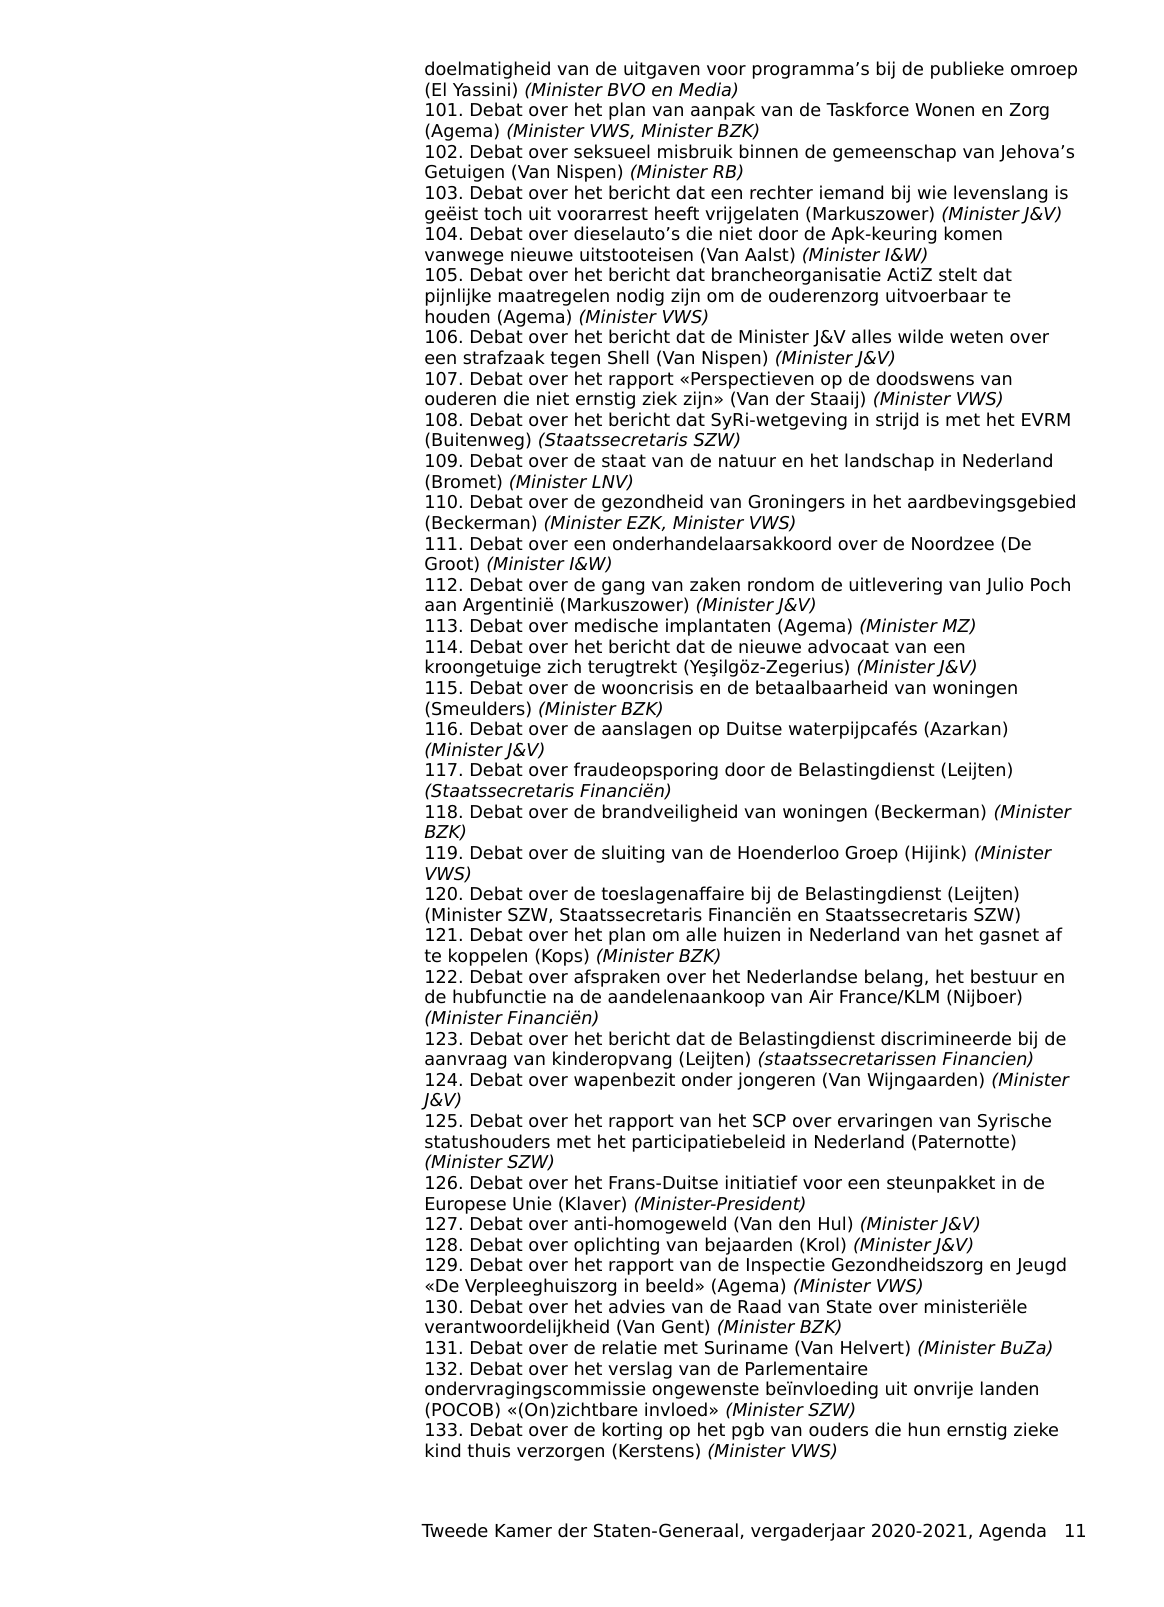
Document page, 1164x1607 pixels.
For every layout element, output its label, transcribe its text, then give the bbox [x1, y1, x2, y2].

table_cell 123. Debat over het bericht dat de Belastingdienst discrimineerde bij de aanvraag van kinderopvang (Leijten) (staatssecretarissen Financien) [418, 1029, 1087, 1070]
table_cell 126. Debat over het Frans-Duitse initiatief voor een steunpakket in de Europese Unie (Klaver) (Minister-President) [418, 1173, 1087, 1214]
table_cell [401, 802, 418, 843]
table_cell 105. Debat over het bericht dat brancheorganisatie ActiZ stelt dat pijnlijke maatregelen nodig zijn om de ouderenzorg uitvoerbaar te houden (Agema) (Minister VWS) [418, 265, 1087, 327]
table_cell [77, 1070, 401, 1111]
table_cell [401, 1070, 418, 1111]
table_cell 127. Debat over anti-homogeweld (Van den Hul) (Minister J&V) [418, 1214, 1087, 1235]
table_cell [77, 1255, 401, 1297]
table_cell 128. Debat over oplichting van bejaarden (Krol) (Minister J&V) [418, 1235, 1087, 1255]
table_cell 102. Debat over seksueel misbruik binnen de gemeenschap van Jehova’s Getuigen (Van Nispen) (Minister RB) [418, 142, 1087, 183]
table_cell [401, 183, 418, 224]
table_cell 122. Debat over afspraken over het Nederlandse belang, het bestuur en de hubfunctie na de aandelenaankoop van Air France/KLM (Nijboer) (Minister Financiën) [418, 967, 1087, 1028]
table_cell 118. Debat over de brandveiligheid van woningen (Beckerman) (Minister BZK) [418, 802, 1087, 843]
table_cell [401, 1420, 418, 1462]
table_cell [77, 760, 401, 802]
table_cell 114. Debat over het bericht dat de nieuwe advocaat van een kroongetuige zich terugtrekt (Yeşilgöz-Zegerius) (Minister J&V) [418, 637, 1087, 678]
table_cell 103. Debat over het bericht dat een rechter iemand bij wie levenslang is geëist toch uit voorarrest heeft vrijgelaten (Markuszower) (Minister J&V) [418, 183, 1087, 224]
table_cell [77, 1173, 401, 1214]
table_cell [401, 616, 418, 637]
table_cell [77, 142, 401, 183]
table_cell [77, 100, 401, 142]
table_cell 109. Debat over de staat van de natuur en het landschap in Nederland (Bromet) (Minister LNV) [418, 451, 1087, 492]
table_cell 132. Debat over het verslag van de Parlementaire ondervragingscommissie ongewenste beïnvloeding uit onvrije landen (POCOB) «(On)zichtbare invloed» (Minister SZW) [418, 1359, 1087, 1420]
table_cell [401, 843, 418, 884]
table_cell 117. Debat over fraudeopsporing door de Belastingdienst (Leijten) (Staatssecretaris Financiën) [418, 760, 1087, 802]
table_cell [401, 451, 418, 492]
table_cell 131. Debat over de relatie met Suriname (Van Helvert) (Minister BuZa) [418, 1338, 1087, 1358]
table_cell [401, 492, 418, 533]
table_cell [77, 1029, 401, 1070]
table_cell 101. Debat over het plan van aanpak van de Taskforce Wonen en Zorg (Agema) (Minister VWS, Minister BZK) [418, 100, 1087, 142]
table_cell [401, 1297, 418, 1338]
table_cell [401, 1111, 418, 1173]
table_cell [401, 59, 418, 100]
table_cell [401, 224, 418, 265]
table_cell [77, 719, 401, 760]
table_cell [401, 142, 418, 183]
table_cell 130. Debat over het advies van de Raad van State over ministeriële verantwoordelijkheid (Van Gent) (Minister BZK) [418, 1297, 1087, 1338]
table_cell 129. Debat over het rapport van de Inspectie Gezondheidszorg en Jeugd «De Verpleeghuiszorg in beeld» (Agema) (Minister VWS) [418, 1255, 1087, 1297]
table_cell [77, 678, 401, 719]
table_cell [77, 451, 401, 492]
table_cell [77, 183, 401, 224]
table_cell 110. Debat over de gezondheid van Groningers in het aardbevingsgebied (Beckerman) (Minister EZK, Minister VWS) [418, 492, 1087, 533]
table_cell [77, 967, 401, 1028]
table_cell 108. Debat over het bericht dat SyRi-wetgeving in strijd is met het EVRM (Buitenweg) (Staatssecretaris SZW) [418, 410, 1087, 451]
table_cell [401, 100, 418, 142]
table_cell [401, 534, 418, 575]
table_cell [401, 1338, 418, 1358]
table_cell 106. Debat over het bericht dat de Minister J&V alles wilde weten over een strafzaak tegen Shell (Van Nispen) (Minister J&V) [418, 327, 1087, 368]
table_cell [77, 265, 401, 327]
table_cell [77, 1214, 401, 1235]
table_cell [401, 884, 418, 925]
table_cell [77, 410, 401, 451]
table_cell [77, 327, 401, 368]
table_cell [77, 1338, 401, 1358]
table_cell [77, 1235, 401, 1255]
table_cell [77, 616, 401, 637]
table_cell [77, 492, 401, 533]
table_cell [401, 575, 418, 616]
table_cell [77, 534, 401, 575]
table_cell [77, 637, 401, 678]
table_cell [401, 1029, 418, 1070]
table_cell [401, 1255, 418, 1297]
table_cell [401, 1214, 418, 1235]
table_cell 112. Debat over de gang van zaken rondom de uitlevering van Julio Poch aan Argentinië (Markuszower) (Minister J&V) [418, 575, 1087, 616]
table_cell [77, 1420, 401, 1462]
table_cell [401, 967, 418, 1028]
table_cell 125. Debat over het rapport van het SCP over ervaringen van Syrische statushouders met het participatiebeleid in Nederland (Paternotte) (Minister SZW) [418, 1111, 1087, 1173]
table_cell [77, 802, 401, 843]
table_cell 120. Debat over de toeslagenaffaire bij de Belastingdienst (Leijten) (Minister SZW, Staatssecretaris Financiën en Staatssecretaris SZW) [418, 884, 1087, 925]
table_cell 121. Debat over het plan om alle huizen in Nederland van het gasnet af te koppelen (Kops) (Minister BZK) [418, 925, 1087, 967]
table_cell 104. Debat over dieselauto’s die niet door de Apk-keuring komen vanwege nieuwe uitstooteisen (Van Aalst) (Minister I&W) [418, 224, 1087, 265]
table_cell doelmatigheid van de uitgaven voor programma’s bij de publieke omroep (El Yassini) (Minister BVO en Media) [418, 59, 1087, 100]
table_cell [77, 575, 401, 616]
table_cell 113. Debat over medische implantaten (Agema) (Minister MZ) [418, 616, 1087, 637]
table_cell [77, 369, 401, 410]
table_cell [401, 410, 418, 451]
table_cell 133. Debat over de korting op het pgb van ouders die hun ernstig zieke kind thuis verzorgen (Kerstens) (Minister VWS) [418, 1420, 1087, 1462]
table_cell [401, 719, 418, 760]
table_cell [77, 1359, 401, 1420]
table_cell [401, 1235, 418, 1255]
table_cell [77, 224, 401, 265]
table_cell 124. Debat over wapenbezit onder jongeren (Van Wijngaarden) (Minister J&V) [418, 1070, 1087, 1111]
table_cell 111. Debat over een onderhandelaarsakkoord over de Noordzee (De Groot) (Minister I&W) [418, 534, 1087, 575]
table_cell 119. Debat over de sluiting van de Hoenderloo Groep (Hijink) (Minister VWS) [418, 843, 1087, 884]
table_cell [401, 678, 418, 719]
table_cell [401, 925, 418, 967]
table_cell [77, 925, 401, 967]
table_cell [401, 637, 418, 678]
table_cell [77, 843, 401, 884]
table_cell [77, 884, 401, 925]
table_cell [401, 265, 418, 327]
table_cell 115. Debat over de wooncrisis en de betaalbaarheid van woningen (Smeulders) (Minister BZK) [418, 678, 1087, 719]
table_cell [401, 1359, 418, 1420]
table_cell 116. Debat over de aanslagen op Duitse waterpijpcafés (Azarkan) (Minister J&V) [418, 719, 1087, 760]
table_cell [401, 369, 418, 410]
table_cell [77, 1111, 401, 1173]
table_cell [401, 327, 418, 368]
table_cell [77, 1297, 401, 1338]
table_cell [77, 59, 401, 100]
table_cell [401, 760, 418, 802]
table_cell 107. Debat over het rapport «Perspectieven op de doodswens van ouderen die niet ernstig ziek zijn» (Van der Staaij) (Minister VWS) [418, 369, 1087, 410]
table_cell [401, 1173, 418, 1214]
